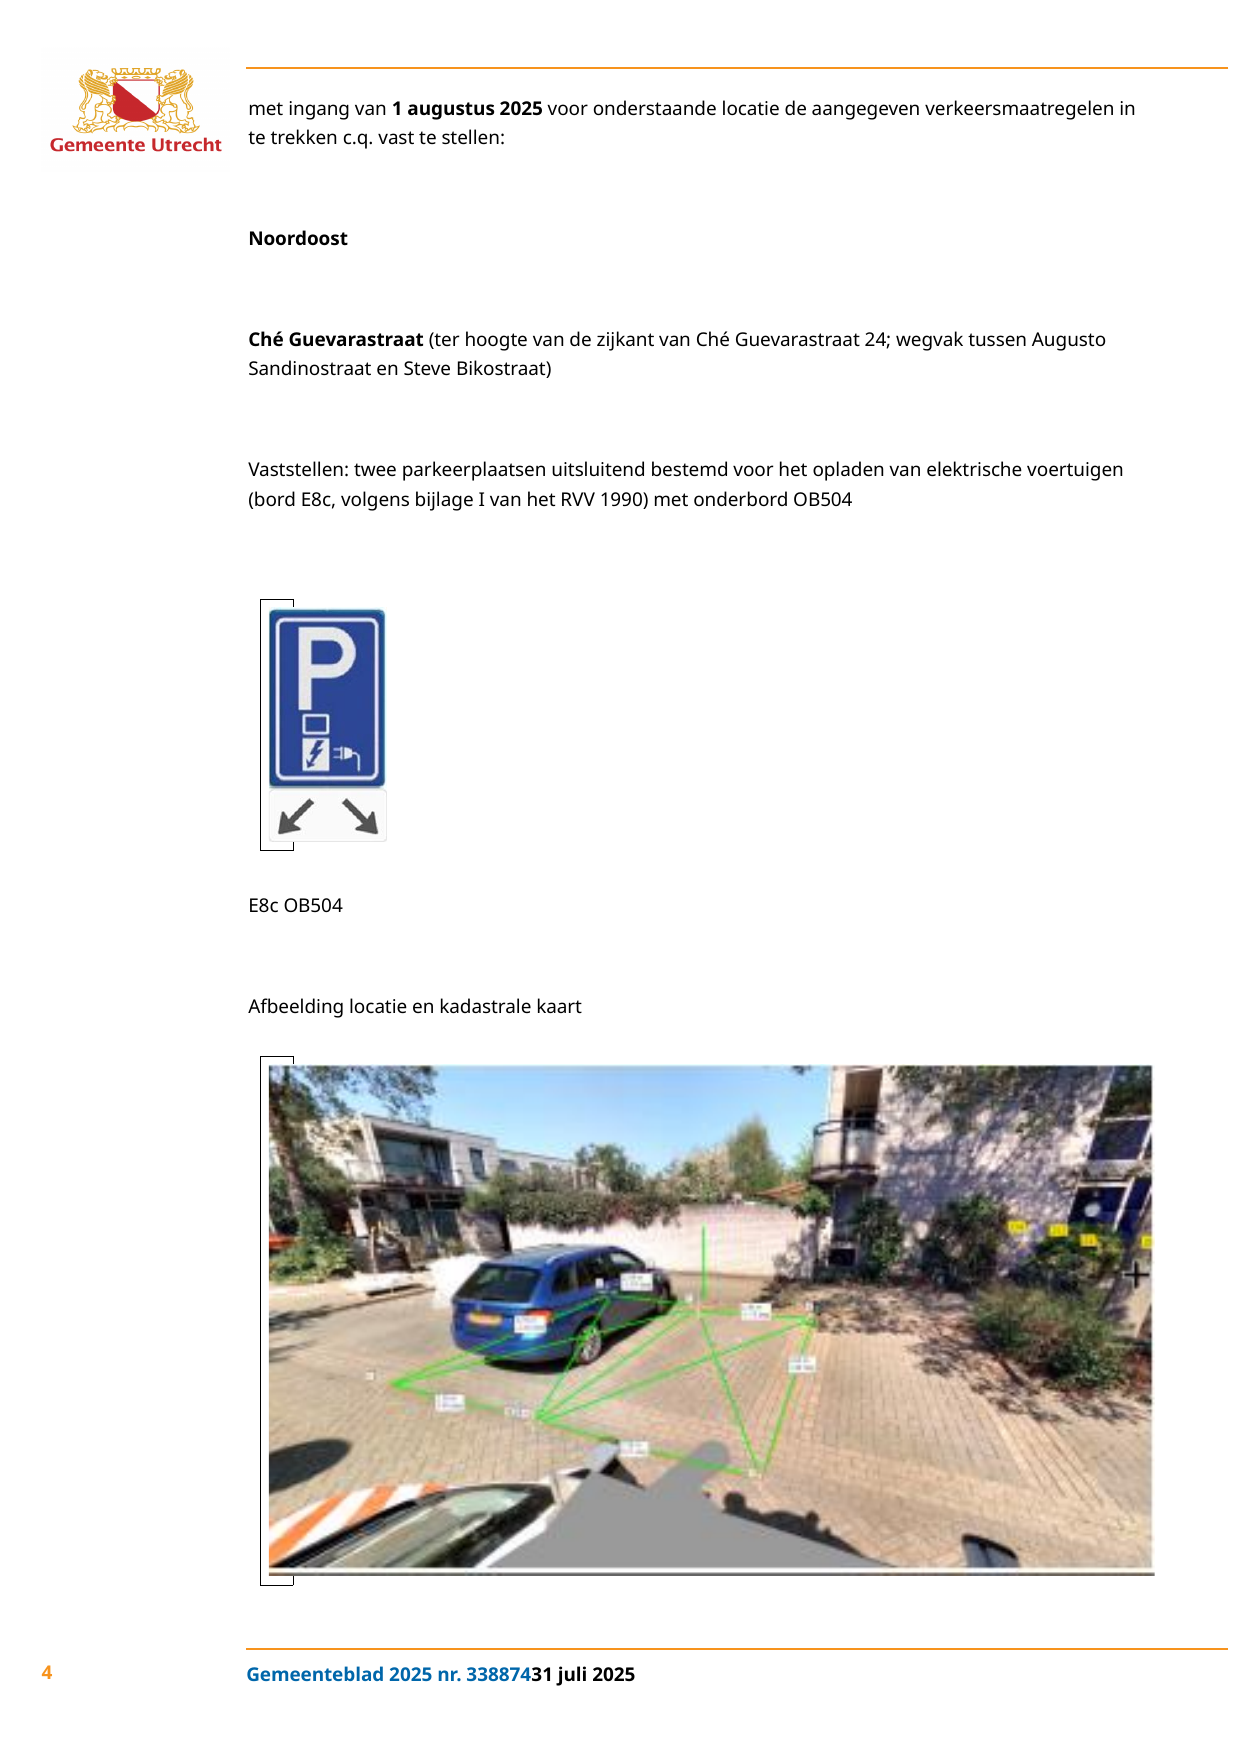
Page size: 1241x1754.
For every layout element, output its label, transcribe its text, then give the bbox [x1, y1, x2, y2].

text Vaststellen: twee parkeerplaatsen uitsluitend bestemd voor het opladen van elektrische voertuigen (bord E8c, volgens bijlage I van het RVV 1990) met onderbord OB504 [248, 456, 1152, 512]
picture [41, 47, 231, 172]
text Ché Guevarastraat (ter hoogte van de zijkant van Ché Guevarastraat 24; wegvak tussen Augusto Sandinostraat en Steve Bikostraat) [248, 326, 1152, 381]
picture [268, 607, 387, 842]
picture [268, 1064, 1155, 1576]
text met ingang van 1 augustus 2025 voor onderstaande locatie de aangegeven verkeersmaatregelen in te trekken c.q. vast te stellen: [248, 95, 1152, 150]
text E8c OB504 [248, 893, 1152, 918]
text Afbeelding locatie en kadastrale kaart [248, 993, 1152, 1019]
text Noordoost [248, 225, 1152, 251]
